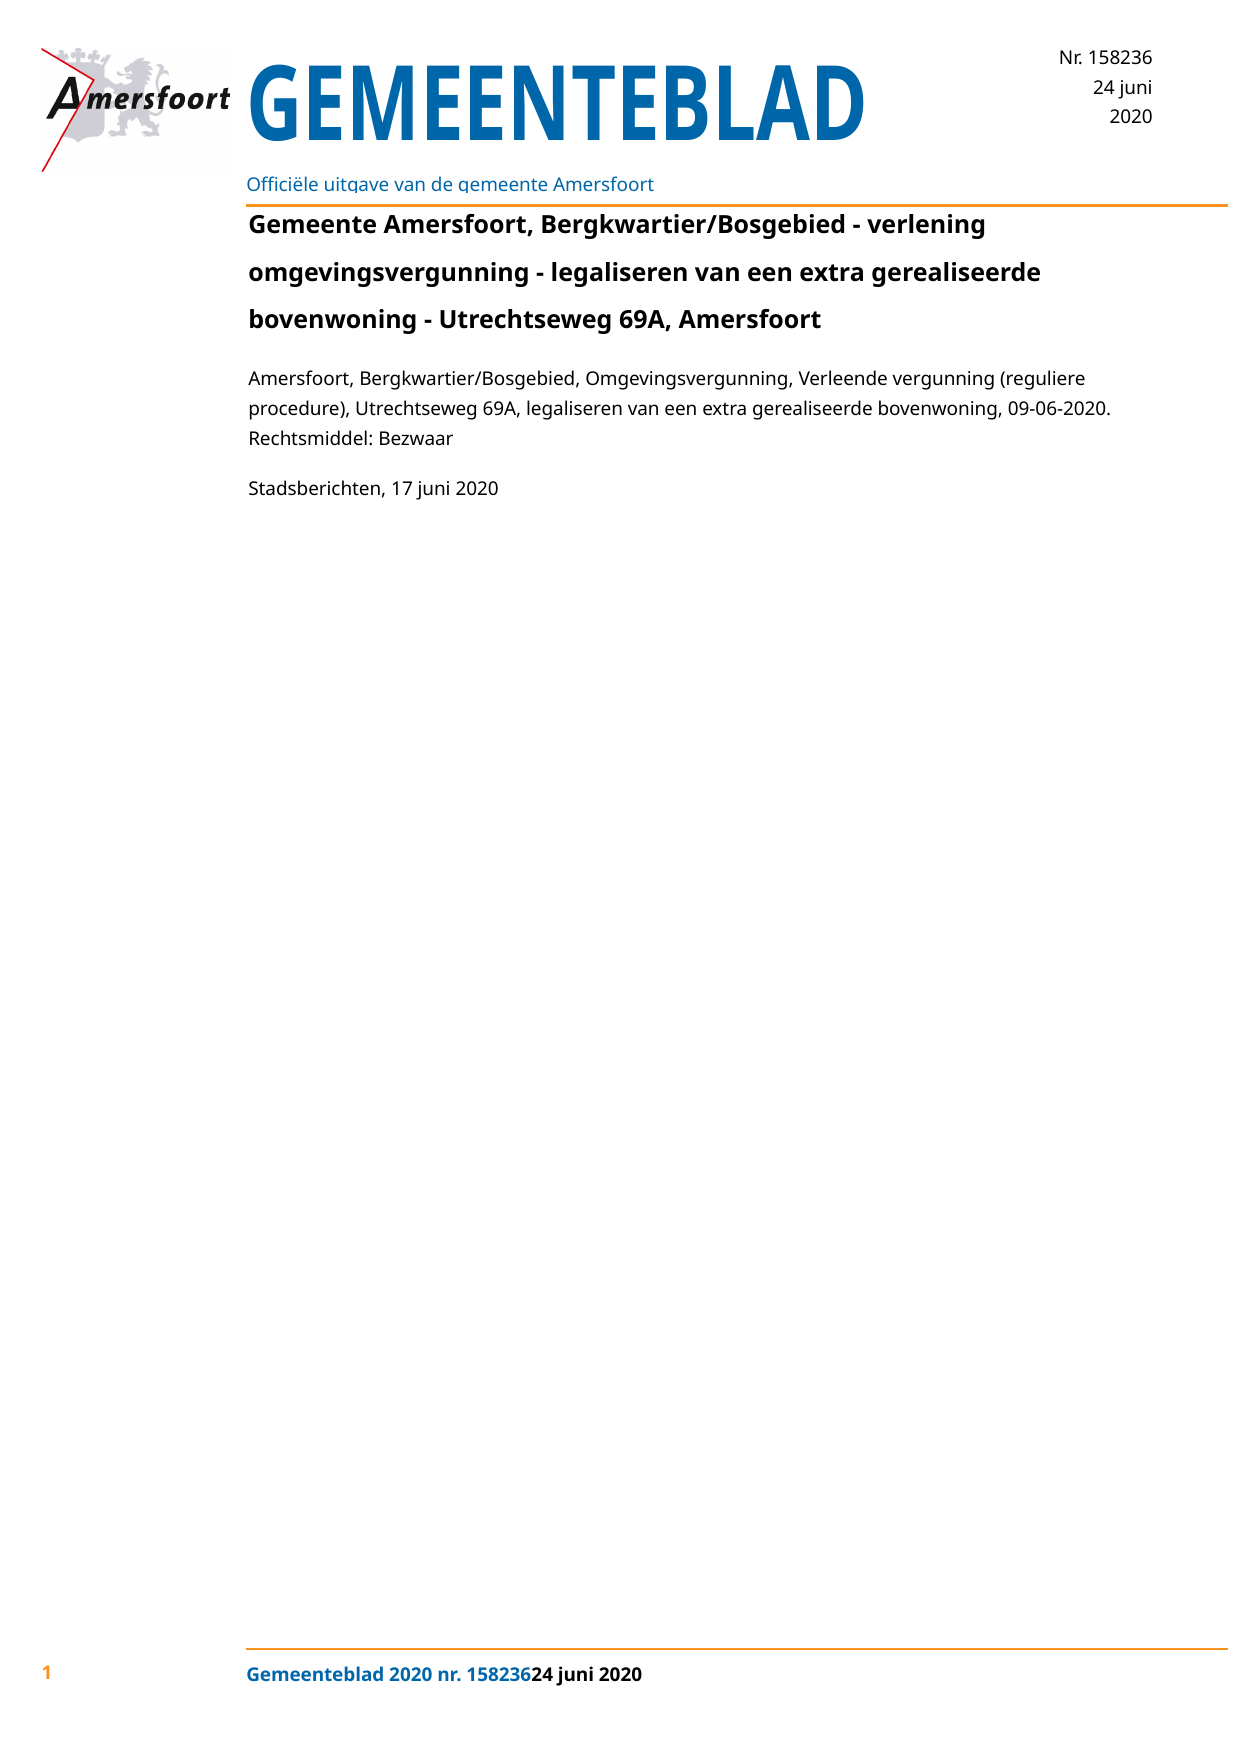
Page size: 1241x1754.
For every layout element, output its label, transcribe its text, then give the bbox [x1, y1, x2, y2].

text Stadsberichten, 17 juni 2020 [248, 475, 1152, 501]
text Gemeente Amersfoort, Bergkwartier/Bosgebied - verlening omgevingsvergunning - legaliseren van een extra gerealiseerde bovenwoning - Utrechtseweg 69A, Amersfoort [248, 207, 1152, 336]
picture [41, 47, 231, 172]
text Amersfoort, Bergkwartier/Bosgebied, Omgevingsvergunning, Verleende vergunning (reguliere procedure), Utrechtseweg 69A, legaliseren van een extra gerealiseerde bovenwoning, 09-06-2020. Rechtsmiddel: Bezwaar [248, 366, 1152, 450]
